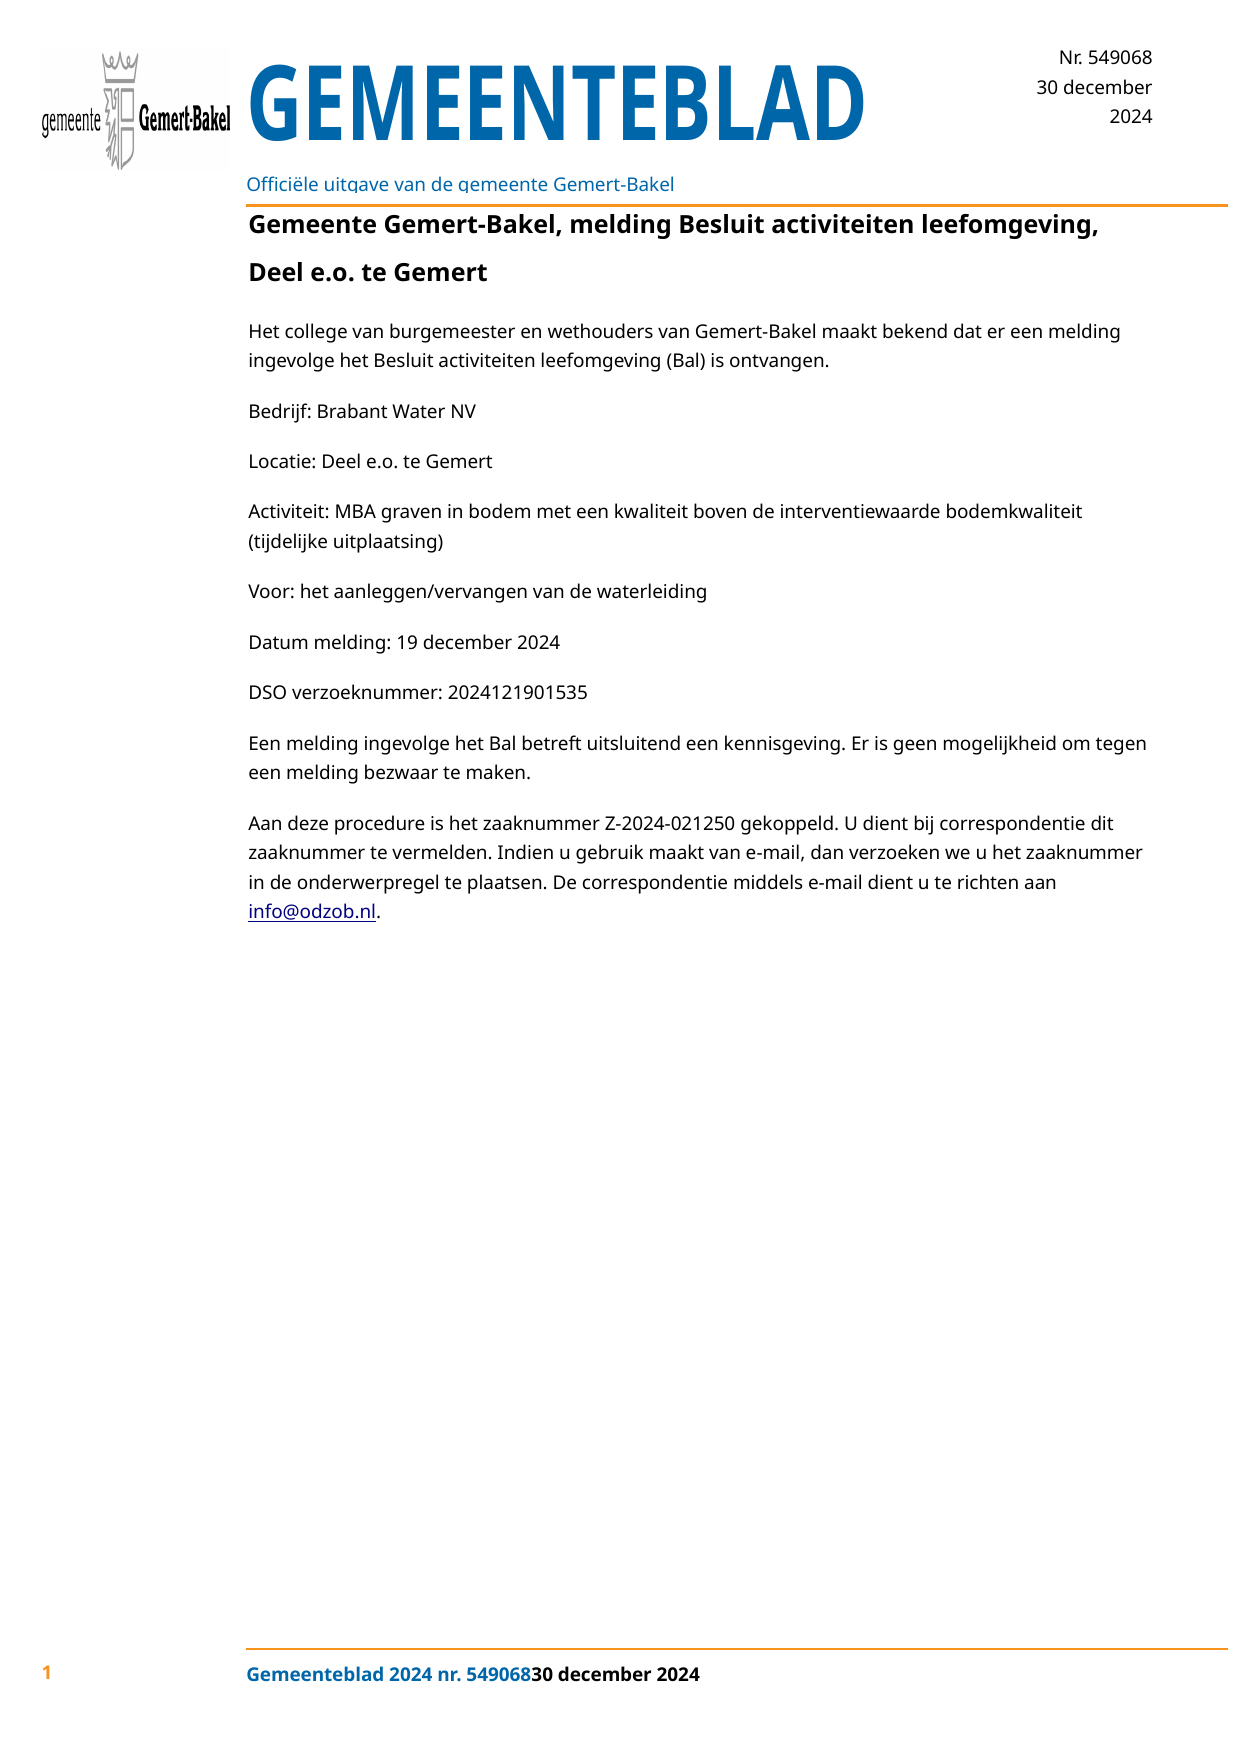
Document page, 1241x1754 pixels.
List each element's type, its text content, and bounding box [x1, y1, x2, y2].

text Locatie: Deel e.o. te Gemert [248, 448, 1152, 474]
picture [41, 47, 231, 172]
text Het college van burgemeester en wethouders van Gemert-Bakel maakt bekend dat er een melding ingevolge het Besluit activiteiten leefomgeving (Bal) is ontvangen. [248, 318, 1152, 373]
text Voor: het aanleggen/vervangen van de waterleiding [248, 579, 1152, 604]
text Een melding ingevolge het Bal betreft uitsluitend een kennisgeving. Er is geen mogelijkheid om tegen een melding bezwaar te maken. [248, 730, 1152, 785]
text Datum melding: 19 december 2024 [248, 629, 1152, 655]
text Bedrijf: Brabant Water NV [248, 398, 1152, 424]
text DSO verzoeknummer: 2024121901535 [248, 679, 1152, 705]
text Gemeente Gemert-Bakel, melding Besluit activiteiten leefomgeving, Deel e.o. te Gemert [248, 207, 1152, 288]
text Aan deze procedure is het zaaknummer Z-2024-021250 gekoppeld. U dient bij correspondentie dit zaaknummer te vermelden. Indien u gebruik maakt van e-mail, dan verzoeken we u het zaaknummer in de onderwerpregel te plaatsen. De correspondentie middels e-mail dient u te richten aan info@odzob.nl. [248, 810, 1152, 924]
text Activiteit: MBA graven in bodem met een kwaliteit boven de interventiewaarde bodemkwaliteit (tijdelijke uitplaatsing) [248, 499, 1152, 554]
